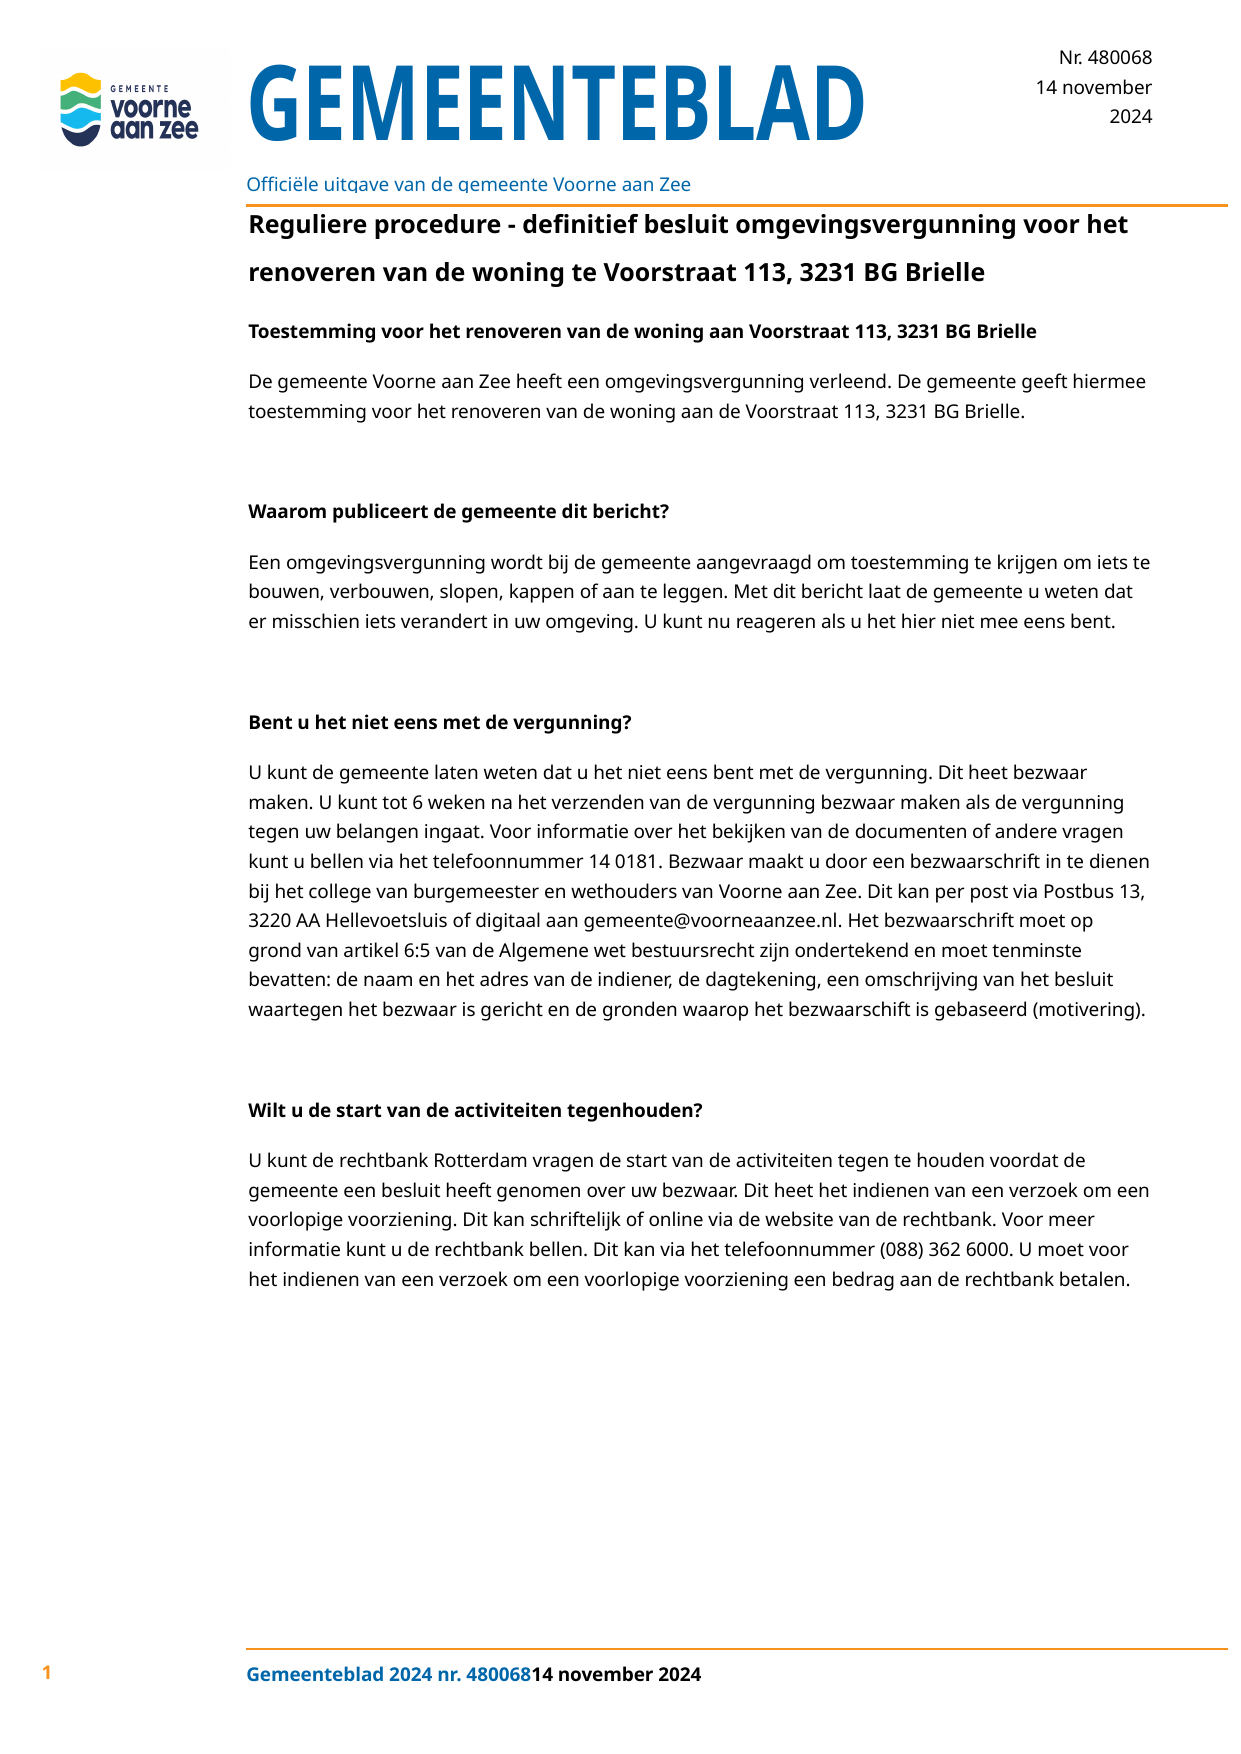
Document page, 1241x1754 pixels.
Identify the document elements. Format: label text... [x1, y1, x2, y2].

text Reguliere procedure - definitief besluit omgevingsvergunning voor het renoveren van de woning te Voorstraat 113, 3231 BG Brielle [248, 207, 1152, 288]
text Wilt u de start van de activiteiten tegenhouden? [248, 1097, 1152, 1123]
text U kunt de gemeente laten weten dat u het niet eens bent met de vergunning. Dit heet bezwaar maken. U kunt tot 6 weken na het verzenden van de vergunning bezwaar maken als de vergunning tegen uw belangen ingaat. Voor informatie over het bekijken van de documenten of andere vragen kunt u bellen via het telefoonnummer 14 0181. Bezwaar maakt u door een bezwaarschrift in te dienen bij het college van burgemeester en wethouders van Voorne aan Zee. Dit kan per post via Postbus 13, 3220 AA Hellevoetsluis of digitaal aan gemeente@voorneaanzee.nl. Het bezwaarschrift moet op grond van artikel 6:5 van de Algemene wet bestuursrecht zijn ondertekend en moet tenminste bevatten: de naam en het adres van de indiener, de dagtekening, een omschrijving van het besluit waartegen het bezwaar is gericht en de gronden waarop het bezwaarschift is gebaseerd (motivering). [248, 759, 1152, 1022]
text Toestemming voor het renoveren van de woning aan Voorstraat 113, 3231 BG Brielle [248, 318, 1152, 344]
text Bent u het niet eens met de vergunning? [248, 709, 1152, 735]
text Een omgevingsvergunning wordt bij de gemeente aangevraagd om toestemming te krijgen om iets te bouwen, verbouwen, slopen, kappen of aan te leggen. Met dit bericht laat de gemeente u weten dat er misschien iets verandert in uw omgeving. U kunt nu reageren als u het hier niet mee eens bent. [248, 549, 1152, 634]
text Waarom publiceert de gemeente dit bericht? [248, 499, 1152, 524]
picture [41, 47, 231, 172]
text U kunt de rechtbank Rotterdam vragen de start van de activiteiten tegen te houden voordat de gemeente een besluit heeft genomen over uw bezwaar. Dit heet het indienen van een verzoek om een voorlopige voorziening. Dit kan schriftelijk of online via de website van de rechtbank. Voor meer informatie kunt u de rechtbank bellen. Dit kan via het telefoonnummer (088) 362 6000. U moet voor het indienen van een verzoek om een voorlopige voorziening een bedrag aan de rechtbank betalen. [248, 1147, 1152, 1292]
text De gemeente Voorne aan Zee heeft een omgevingsvergunning verleend. De gemeente geeft hiermee toestemming voor het renoveren van de woning aan de Voorstraat 113, 3231 BG Brielle. [248, 368, 1152, 424]
